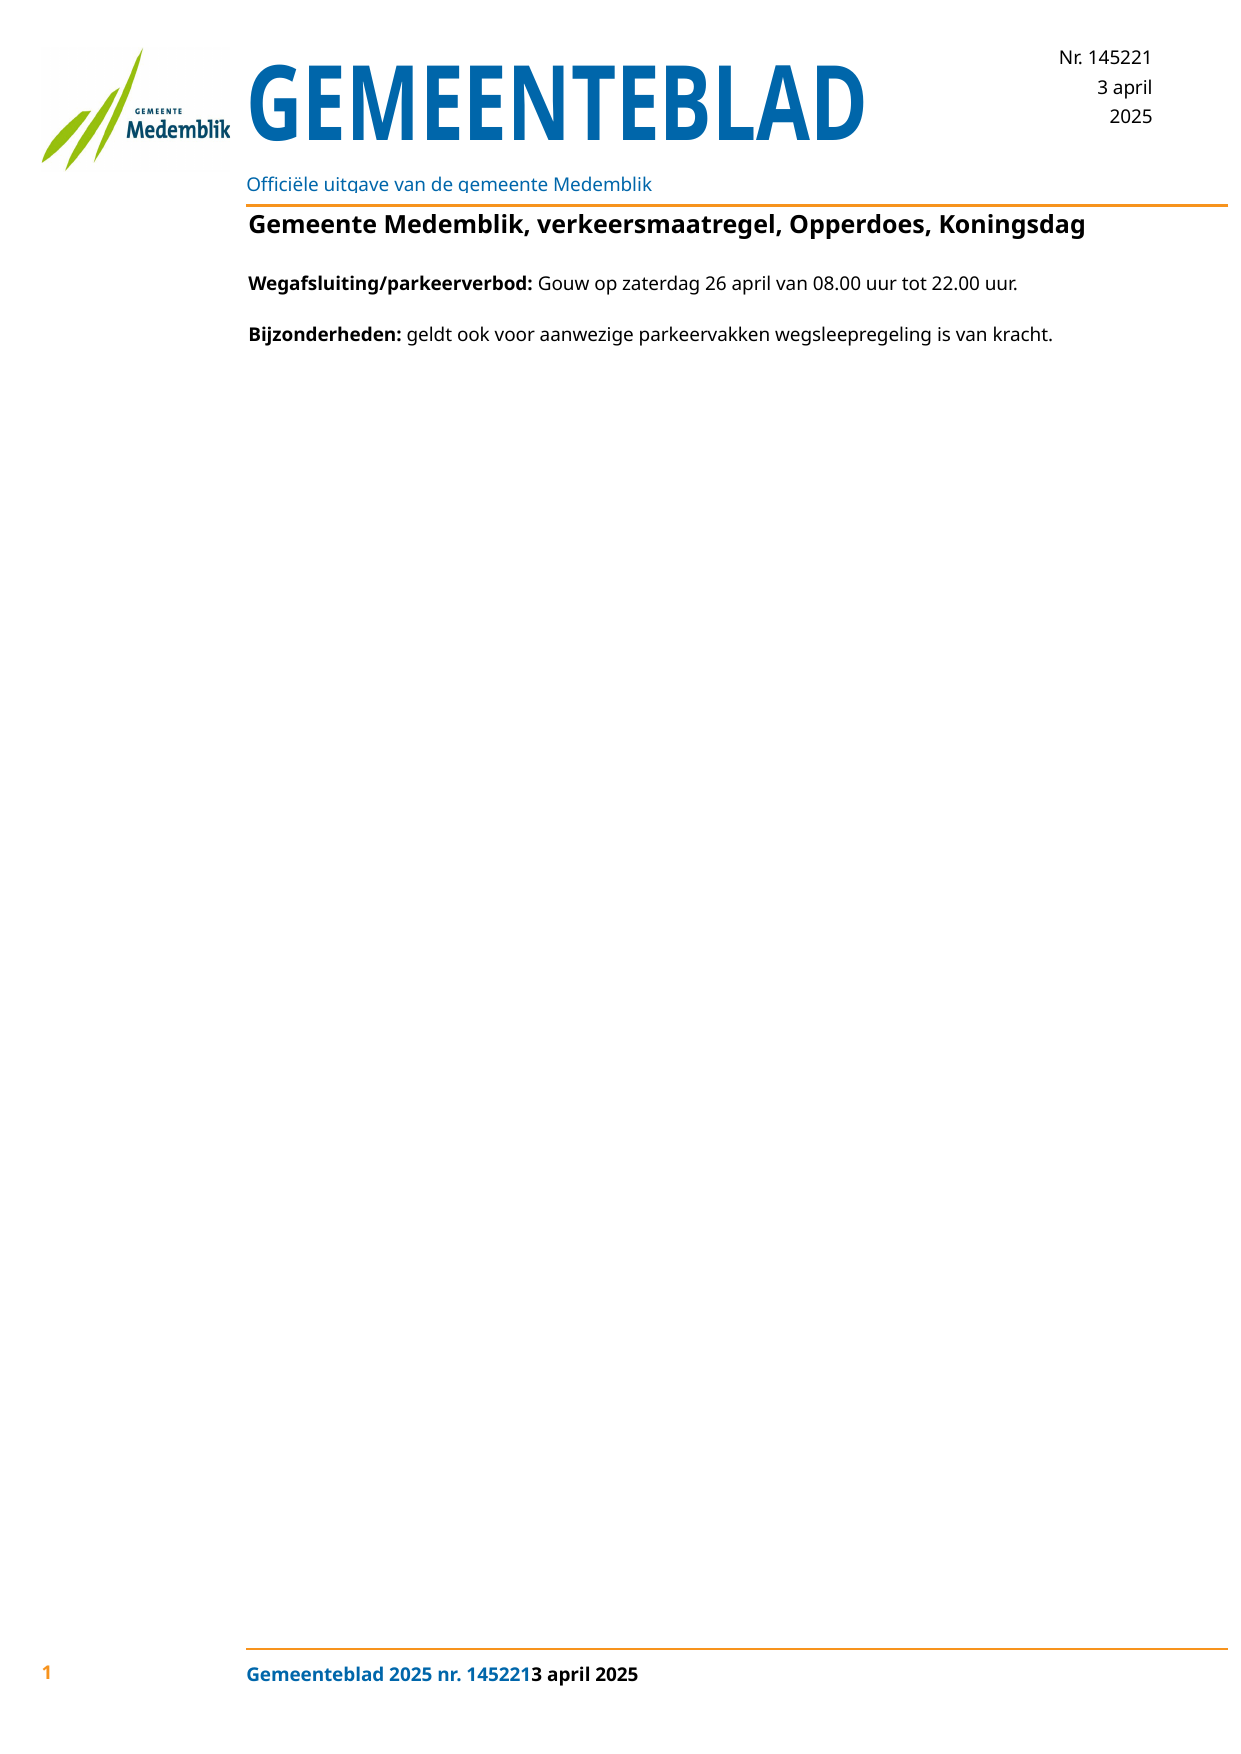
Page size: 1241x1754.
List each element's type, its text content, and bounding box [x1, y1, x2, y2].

text Bijzonderheden: geldt ook voor aanwezige parkeervakken wegsleepregeling is van kracht. [248, 321, 1152, 346]
text Gemeente Medemblik, verkeersmaatregel, Opperdoes, Koningsdag [248, 207, 1152, 241]
picture [41, 47, 231, 172]
text Wegafsluiting/parkeerverbod: Gouw op zaterdag 26 april van 08.00 uur tot 22.00 uur. [248, 270, 1152, 296]
